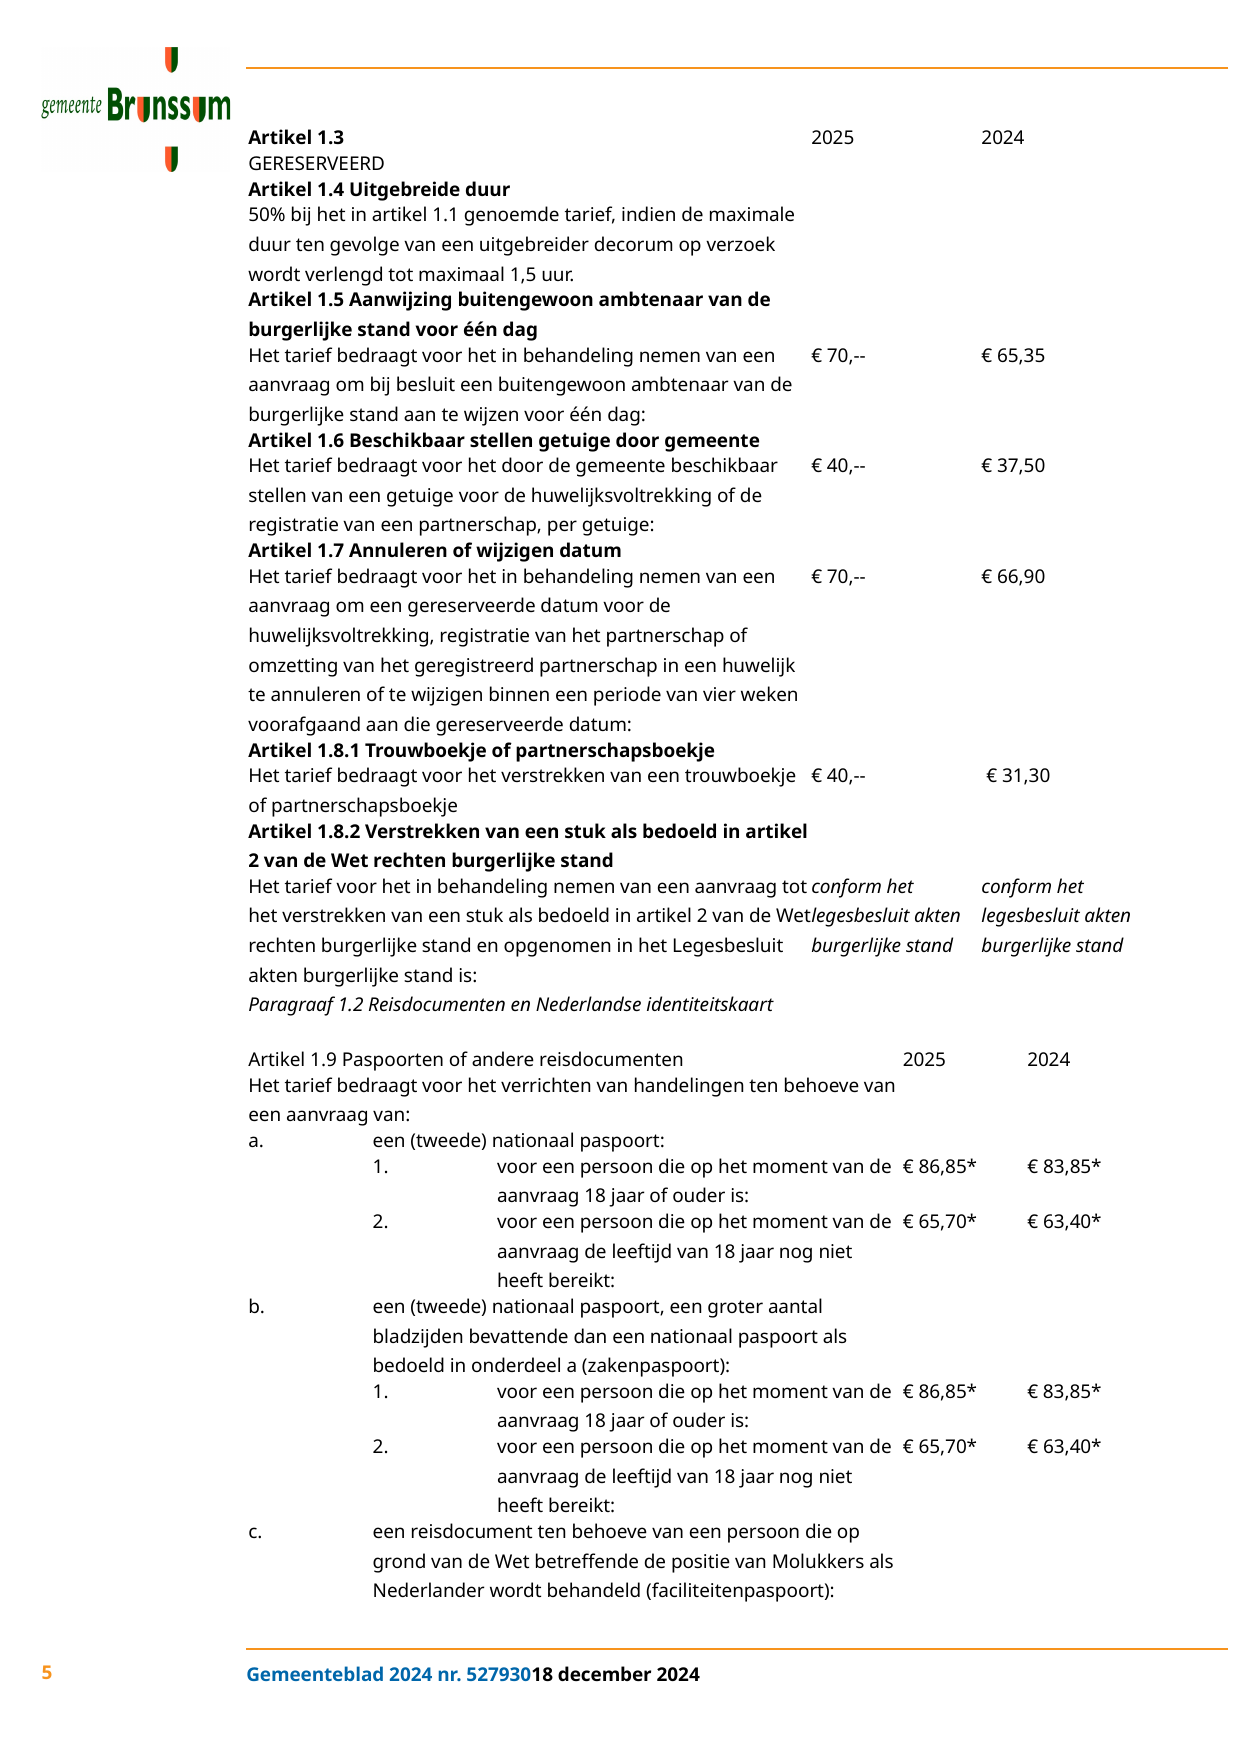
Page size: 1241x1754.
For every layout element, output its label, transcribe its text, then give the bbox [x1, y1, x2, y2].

table_cell [903, 1072, 1027, 1127]
table_cell [981, 287, 1152, 342]
table_cell [981, 150, 1152, 176]
table_cell c. [248, 1518, 372, 1603]
table_cell Het tarief bedraagt voor het in behandeling nemen van een aanvraag om bij besluit een buitengewoon ambtenaar van de burgerlijke stand aan te wijzen voor één dag: [248, 342, 811, 427]
table_cell GERESERVEERD [248, 150, 811, 176]
table_cell 2. [373, 1208, 497, 1293]
table_cell [1027, 1518, 1152, 1603]
table_cell een (tweede) nationaal paspoort, een groter aantal bladzijden bevattende dan een nationaal paspoort als bedoeld in onderdeel a (zakenpaspoort): [373, 1293, 903, 1378]
table_cell Het tarief bedraagt voor het verrichten van handelingen ten behoeve van een aanvraag van: [248, 1072, 903, 1127]
table_cell € 31,30 [981, 763, 1152, 818]
table_cell € 65,35 [981, 342, 1152, 427]
table_header Paragraaf 1.2 Reisdocumenten en Nederlandse identiteitskaart [248, 991, 903, 1046]
table_cell voor een persoon die op het moment van de aanvraag de leeftijd van 18 jaar nog niet heeft bereikt: [497, 1208, 903, 1293]
table_cell 2025 [903, 1046, 1027, 1072]
table_cell [811, 818, 981, 873]
table_cell [903, 1127, 1027, 1153]
table_cell [1027, 1293, 1152, 1378]
table_cell [1027, 1127, 1152, 1153]
table_cell € 40,-- [811, 453, 981, 537]
table_cell € 40,-- [811, 763, 981, 818]
table_cell 50% bij het in artikel 1.1 genoemde tarief, indien de maximale duur ten gevolge van een uitgebreider decorum op verzoek wordt verlengd tot maximaal 1,5 uur. [248, 202, 811, 287]
table_cell € 37,50 [981, 453, 1152, 537]
table_header [903, 991, 1027, 1046]
picture [41, 47, 231, 172]
table_header 2025 [811, 125, 981, 150]
table_cell [903, 1518, 1027, 1603]
table_cell € 70,-- [811, 563, 981, 737]
table_cell Artikel 1.8.1 Trouwboekje of partnerschapsboekje [248, 737, 811, 762]
table_header 2024 [981, 125, 1152, 150]
table_cell [981, 202, 1152, 287]
table_cell € 63,40* [1027, 1434, 1152, 1518]
table_cell € 83,85* [1027, 1378, 1152, 1433]
table_cell [248, 1378, 372, 1433]
table_cell een reisdocument ten behoeve van een persoon die op grond van de Wet betreffende de positie van Molukkers als Nederlander wordt behandeld (faciliteitenpaspoort): [373, 1518, 903, 1603]
table_cell [981, 427, 1152, 452]
table_cell € 83,85* [1027, 1153, 1152, 1208]
table_cell 1. [373, 1378, 497, 1433]
table_cell [811, 176, 981, 202]
table_cell Artikel 1.5 Aanwijzing buitengewoon ambtenaar van de burgerlijke stand voor één dag [248, 287, 811, 342]
table_cell [248, 1208, 372, 1293]
table_cell Artikel 1.9 Paspoorten of andere reisdocumenten [248, 1046, 903, 1072]
table_cell conform het legesbesluit akten burgerlijke stand [811, 873, 981, 988]
table_cell [811, 287, 981, 342]
table_cell 2024 [1027, 1046, 1152, 1072]
table_cell [981, 737, 1152, 762]
table_cell [981, 538, 1152, 563]
table_cell [811, 150, 981, 176]
table_cell € 65,70* [903, 1434, 1027, 1518]
table_cell [903, 1293, 1027, 1378]
table_cell [248, 1434, 372, 1518]
table_cell b. [248, 1293, 372, 1378]
table_cell a. [248, 1127, 372, 1153]
table_cell € 66,90 [981, 563, 1152, 737]
table_header [1027, 991, 1152, 1046]
table_cell [811, 737, 981, 762]
table_cell [811, 427, 981, 452]
table_cell € 86,85* [903, 1153, 1027, 1208]
table_cell [1027, 1072, 1152, 1127]
table_cell 2. [373, 1434, 497, 1518]
table_cell € 63,40* [1027, 1208, 1152, 1293]
table_cell Artikel 1.8.2 Verstrekken van een stuk als bedoeld in artikel 2 van de Wet rechten burgerlijke stand [248, 818, 811, 873]
table_cell [981, 176, 1152, 202]
table_cell voor een persoon die op het moment van de aanvraag 18 jaar of ouder is: [497, 1153, 903, 1208]
table_cell [811, 202, 981, 287]
table_header Artikel 1.3 [248, 125, 811, 150]
table_cell Het tarief bedraagt voor het in behandeling nemen van een aanvraag om een gereserveerde datum voor de huwelijksvoltrekking, registratie van het partnerschap of omzetting van het geregistreerd partnerschap in een huwelijk te annuleren of te wijzigen binnen een periode van vier weken voorafgaand aan die gereserveerde datum: [248, 563, 811, 737]
table_cell conform het legesbesluit akten burgerlijke stand [981, 873, 1152, 988]
table_cell 1. [373, 1153, 497, 1208]
table_cell voor een persoon die op het moment van de aanvraag de leeftijd van 18 jaar nog niet heeft bereikt: [497, 1434, 903, 1518]
table_cell Artikel 1.7 Annuleren of wijzigen datum [248, 538, 811, 563]
table_cell € 86,85* [903, 1378, 1027, 1433]
table_cell [981, 818, 1152, 873]
table_cell Het tarief bedraagt voor het verstrekken van een trouwboekje of partnerschapsboekje [248, 763, 811, 818]
table_cell € 70,-- [811, 342, 981, 427]
table_cell Artikel 1.4 Uitgebreide duur [248, 176, 811, 202]
table_cell € 65,70* [903, 1208, 1027, 1293]
table_cell een (tweede) nationaal paspoort: [373, 1127, 903, 1153]
table_cell voor een persoon die op het moment van de aanvraag 18 jaar of ouder is: [497, 1378, 903, 1433]
table_cell [248, 1153, 372, 1208]
table_cell Het tarief voor het in behandeling nemen van een aanvraag tot het verstrekken van een stuk als bedoeld in artikel 2 van de Wet rechten burgerlijke stand en opgenomen in het Legesbesluit akten burgerlijke stand is: [248, 873, 811, 988]
table_cell Artikel 1.6 Beschikbaar stellen getuige door gemeente [248, 427, 811, 452]
table_cell Het tarief bedraagt voor het door de gemeente beschikbaar stellen van een getuige voor de huwelijksvoltrekking of de registratie van een partnerschap, per getuige: [248, 453, 811, 537]
table_cell [811, 538, 981, 563]
